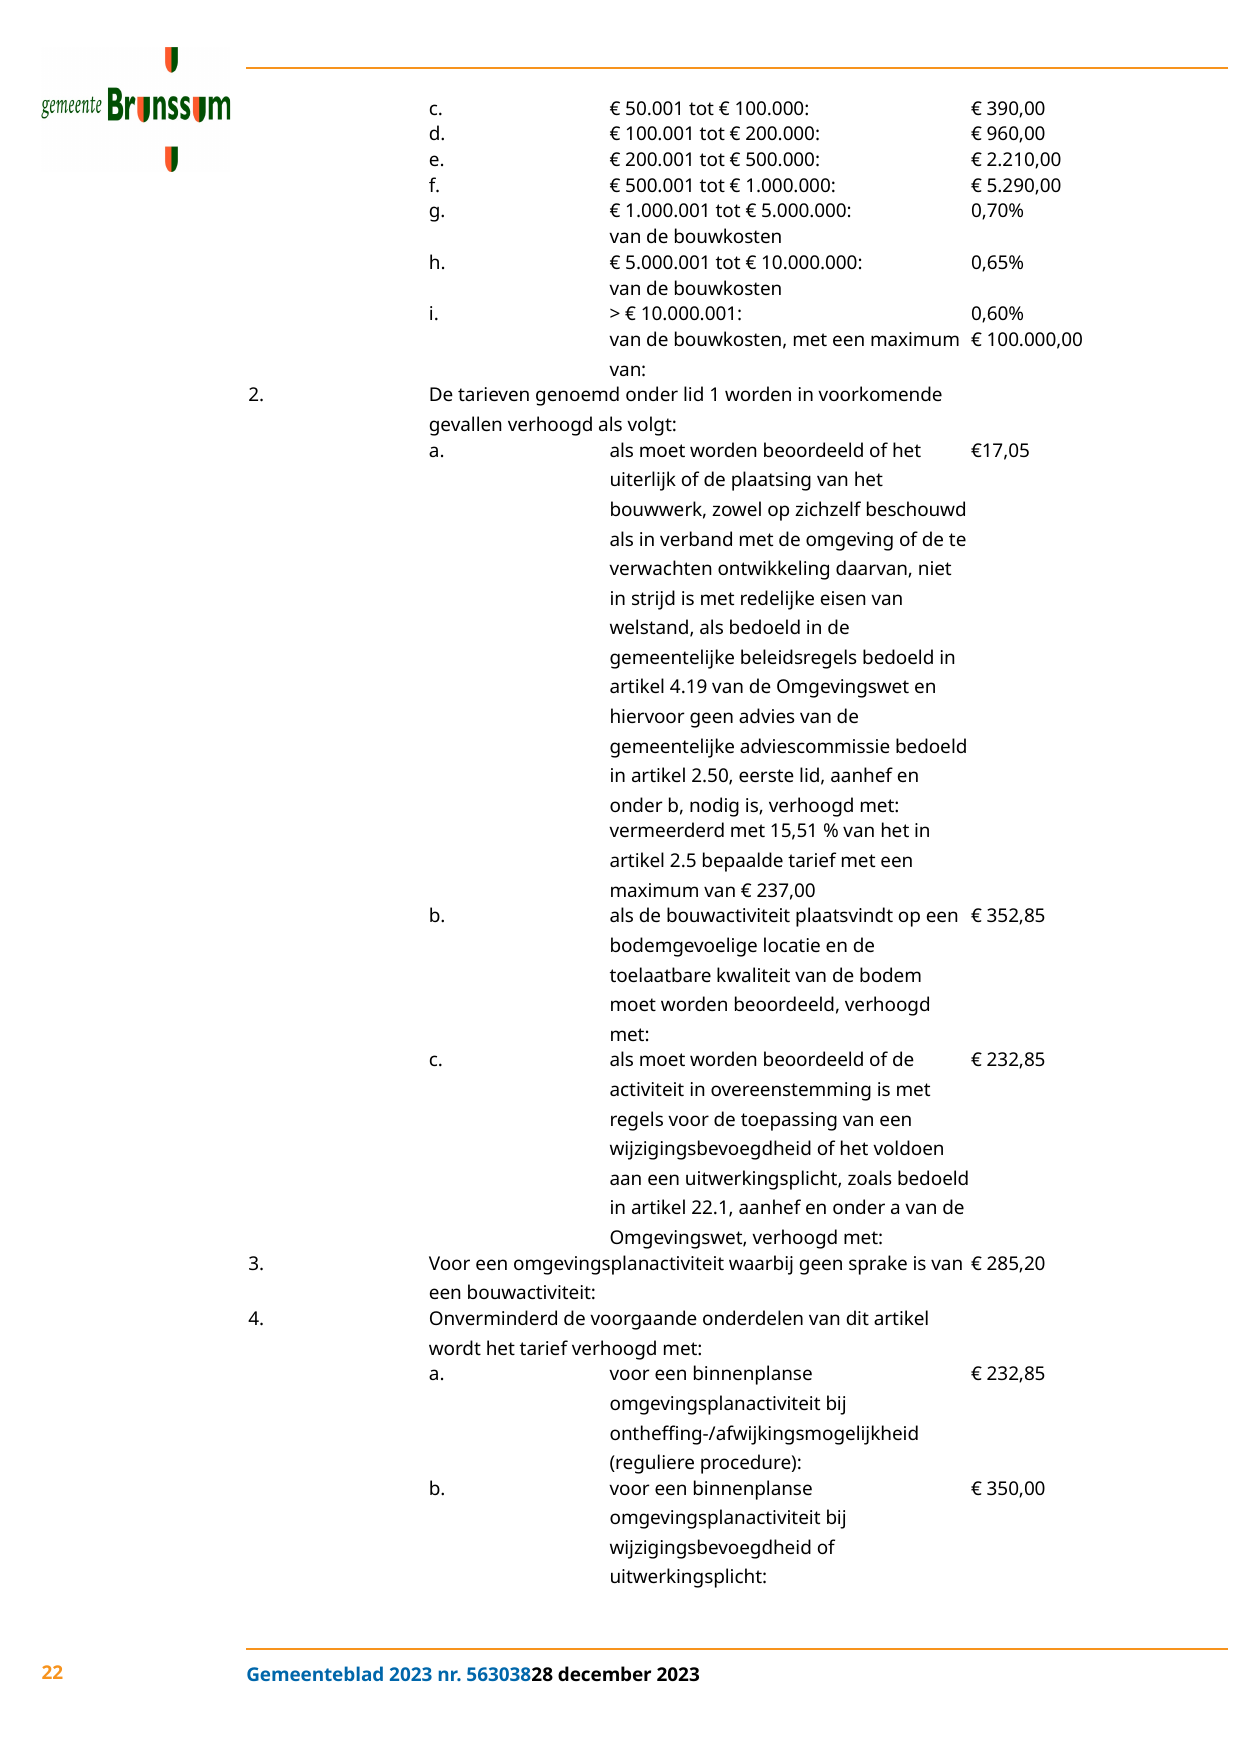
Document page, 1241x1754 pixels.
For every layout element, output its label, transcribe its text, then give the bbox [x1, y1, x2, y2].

table_cell e. [429, 146, 609, 172]
table_cell [248, 95, 429, 121]
table_cell [248, 224, 429, 249]
table_cell h. [429, 249, 609, 275]
table_cell 3. [248, 1250, 429, 1305]
table_cell [429, 224, 609, 249]
table_cell voor een binnenplanse omgevingsplanactiviteit bij wijzigingsbevoegdheid of uitwerkingsplicht: [609, 1475, 971, 1589]
table_cell € 285,20 [971, 1250, 1152, 1305]
table_cell [248, 172, 429, 198]
table_cell a. [429, 1361, 609, 1475]
table_cell g. [429, 198, 609, 223]
picture [41, 47, 231, 172]
table_cell € 50.001 tot € 100.000: [609, 95, 971, 121]
table_cell [971, 382, 1152, 437]
table_cell als de bouwactiviteit plaatsvindt op een bodemgevoelige locatie en de toelaatbare kwaliteit van de bodem moet worden beoordeeld, verhoogd met: [609, 903, 971, 1047]
table_cell b. [429, 903, 609, 1047]
table_cell van de bouwkosten [609, 275, 971, 301]
table_cell De tarieven genoemd onder lid 1 worden in voorkomende gevallen verhoogd als volgt: [429, 382, 971, 437]
table_cell 2. [248, 382, 429, 437]
table_cell vermeerderd met 15,51 % van het in artikel 2.5 bepaalde tarief met een maximum van € 237,00 [609, 818, 971, 903]
table_cell [248, 198, 429, 223]
table_cell Onverminderd de voorgaande onderdelen van dit artikel wordt het tarief verhoogd met: [429, 1305, 971, 1361]
table_cell 4. [248, 1305, 429, 1361]
table_cell als moet worden beoordeeld of het uiterlijk of de plaatsing van het bouwwerk, zowel op zichzelf beschouwd als in verband met de omgeving of de te verwachten ontwikkeling daarvan, niet in strijd is met redelijke eisen van welstand, als bedoeld in de gemeentelijke beleidsregels bedoeld in artikel 4.19 van de Omgevingswet en hiervoor geen advies van de gemeentelijke adviescommissie bedoeld in artikel 2.50, eerste lid, aanhef en onder b, nodig is, verhoogd met: [609, 437, 971, 818]
table_cell i. [429, 301, 609, 326]
table_cell € 350,00 [971, 1475, 1152, 1589]
table_cell € 5.000.001 tot € 10.000.000: [609, 249, 971, 275]
table_cell [971, 818, 1152, 903]
table_cell [248, 1047, 429, 1250]
table_cell [248, 903, 429, 1047]
table_cell als moet worden beoordeeld of de activiteit in overeenstemming is met regels voor de toepassing van een wijzigingsbevoegdheid of het voldoen aan een uitwerkingsplicht, zoals bedoeld in artikel 22.1, aanhef en onder a van de Omgevingswet, verhoogd met: [609, 1047, 971, 1250]
table_cell €17,05 [971, 437, 1152, 818]
table_cell 0,65% [971, 249, 1152, 275]
table_cell 0,60% [971, 301, 1152, 326]
table_cell € 5.290,00 [971, 172, 1152, 198]
table_cell c. [429, 1047, 609, 1250]
table_cell [248, 146, 429, 172]
table_cell [248, 249, 429, 275]
table_cell [248, 326, 429, 382]
table_cell [971, 1305, 1152, 1361]
table_cell a. [429, 437, 609, 818]
table_cell c. [429, 95, 609, 121]
table_cell van de bouwkosten, met een maximum van: [609, 326, 971, 382]
table_cell [248, 818, 429, 903]
table_cell € 960,00 [971, 121, 1152, 146]
table_cell [248, 1361, 429, 1475]
table_cell € 1.000.001 tot € 5.000.000: [609, 198, 971, 223]
table_cell € 232,85 [971, 1361, 1152, 1475]
table_cell [429, 326, 609, 382]
table_cell € 2.210,00 [971, 146, 1152, 172]
table_cell [429, 275, 609, 301]
table_cell € 390,00 [971, 95, 1152, 121]
table_cell f. [429, 172, 609, 198]
table_cell Voor een omgevingsplanactiviteit waarbij geen sprake is van een bouwactiviteit: [429, 1250, 971, 1305]
table_cell € 500.001 tot € 1.000.000: [609, 172, 971, 198]
table_cell voor een binnenplanse omgevingsplanactiviteit bij ontheffing-/afwijkingsmogelijkheid (reguliere procedure): [609, 1361, 971, 1475]
table_cell 0,70% [971, 198, 1152, 223]
table_cell € 352,85 [971, 903, 1152, 1047]
table_cell € 200.001 tot € 500.000: [609, 146, 971, 172]
table_cell > € 10.000.001: [609, 301, 971, 326]
table_cell [971, 224, 1152, 249]
table_cell van de bouwkosten [609, 224, 971, 249]
table_cell € 100.001 tot € 200.000: [609, 121, 971, 146]
table_cell [248, 275, 429, 301]
table_cell b. [429, 1475, 609, 1589]
table_cell d. [429, 121, 609, 146]
table_cell € 100.000,00 [971, 326, 1152, 382]
table_cell [248, 1475, 429, 1589]
table_cell [971, 275, 1152, 301]
table_cell [248, 437, 429, 818]
table_cell [429, 818, 609, 903]
table_cell € 232,85 [971, 1047, 1152, 1250]
table_cell [248, 121, 429, 146]
table_cell [248, 301, 429, 326]
